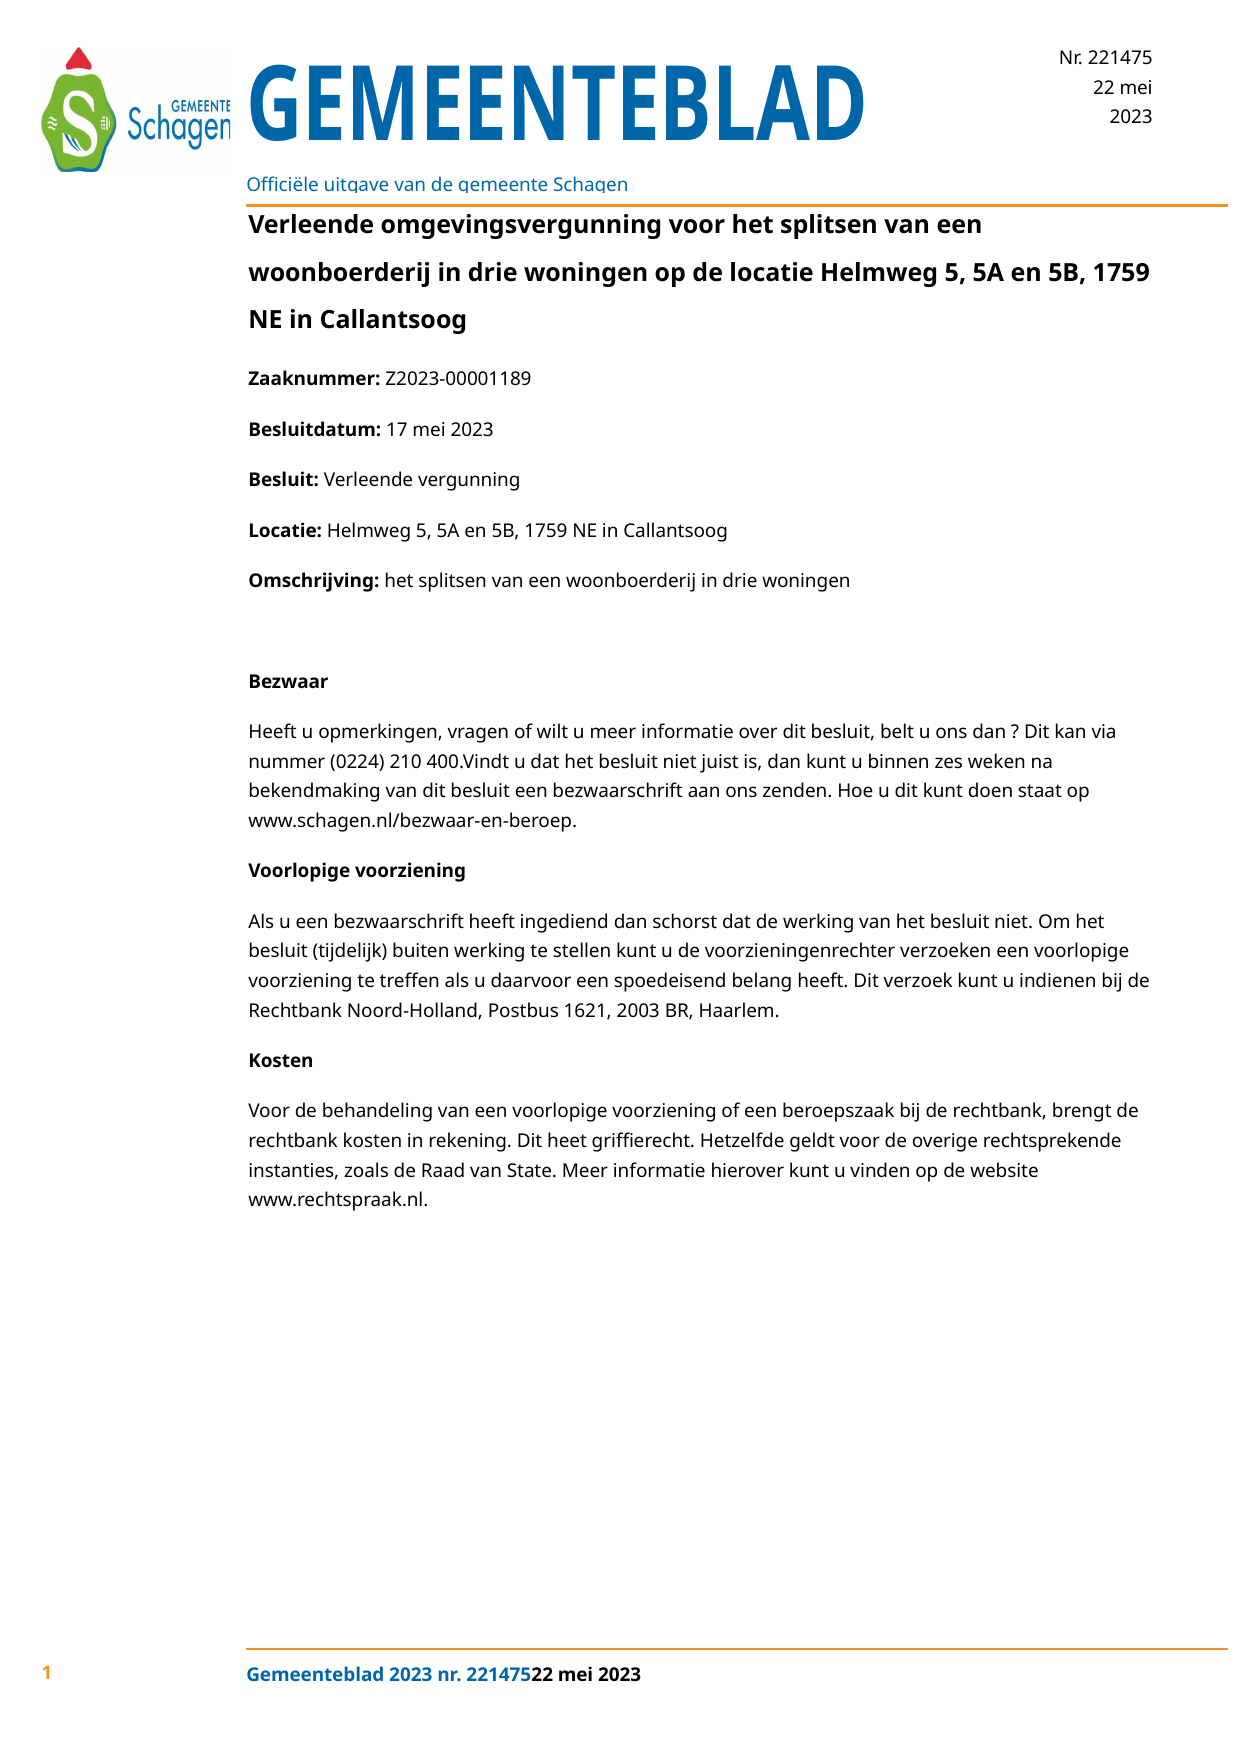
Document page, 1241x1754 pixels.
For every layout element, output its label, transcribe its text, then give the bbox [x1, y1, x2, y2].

text Besluitdatum: 17 mei 2023 [248, 416, 1152, 442]
text Kosten [248, 1047, 1152, 1073]
text Besluit: Verleende vergunning [248, 466, 1152, 492]
picture [41, 47, 231, 172]
text Als u een bezwaarschrift heeft ingediend dan schorst dat de werking van het besluit niet. Om het besluit (tijdelijk) buiten werking te stellen kunt u de voorzieningenrechter verzoeken een voorlopige voorziening te treffen als u daarvoor een spoedeisend belang heeft. Dit verzoek kunt u indienen bij de Rechtbank Noord-Holland, Postbus 1621, 2003 BR, Haarlem. [248, 908, 1152, 1022]
text Zaaknummer: Z2023-00001189 [248, 366, 1152, 391]
text Bezwaar [248, 668, 1152, 694]
text Verleende omgevingsvergunning voor het splitsen van een woonboerderij in drie woningen op de locatie Helmweg 5, 5A en 5B, 1759 NE in Callantsoog [248, 207, 1152, 336]
text Voorlopige voorziening [248, 858, 1152, 883]
text Locatie: Helmweg 5, 5A en 5B, 1759 NE in Callantsoog [248, 517, 1152, 542]
text Heeft u opmerkingen, vragen of wilt u meer informatie over dit besluit, belt u ons dan ? Dit kan via nummer (0224) 210 400.Vindt u dat het besluit niet juist is, dan kunt u binnen zes weken na bekendmaking van dit besluit een bezwaarschrift aan ons zenden. Hoe u dit kunt doen staat op www.schagen.nl/bezwaar-en-beroep. [248, 718, 1152, 833]
text Omschrijving: het splitsen van een woonboerderij in drie woningen [248, 567, 1152, 593]
text Voor de behandeling van een voorlopige voorziening of een beroepszaak bij de rechtbank, brengt de rechtbank kosten in rekening. Dit heet griffierecht. Hetzelfde geldt voor de overige rechtsprekende instanties, zoals de Raad van State. Meer informatie hierover kunt u vinden op de website www.rechtspraak.nl. [248, 1098, 1152, 1212]
